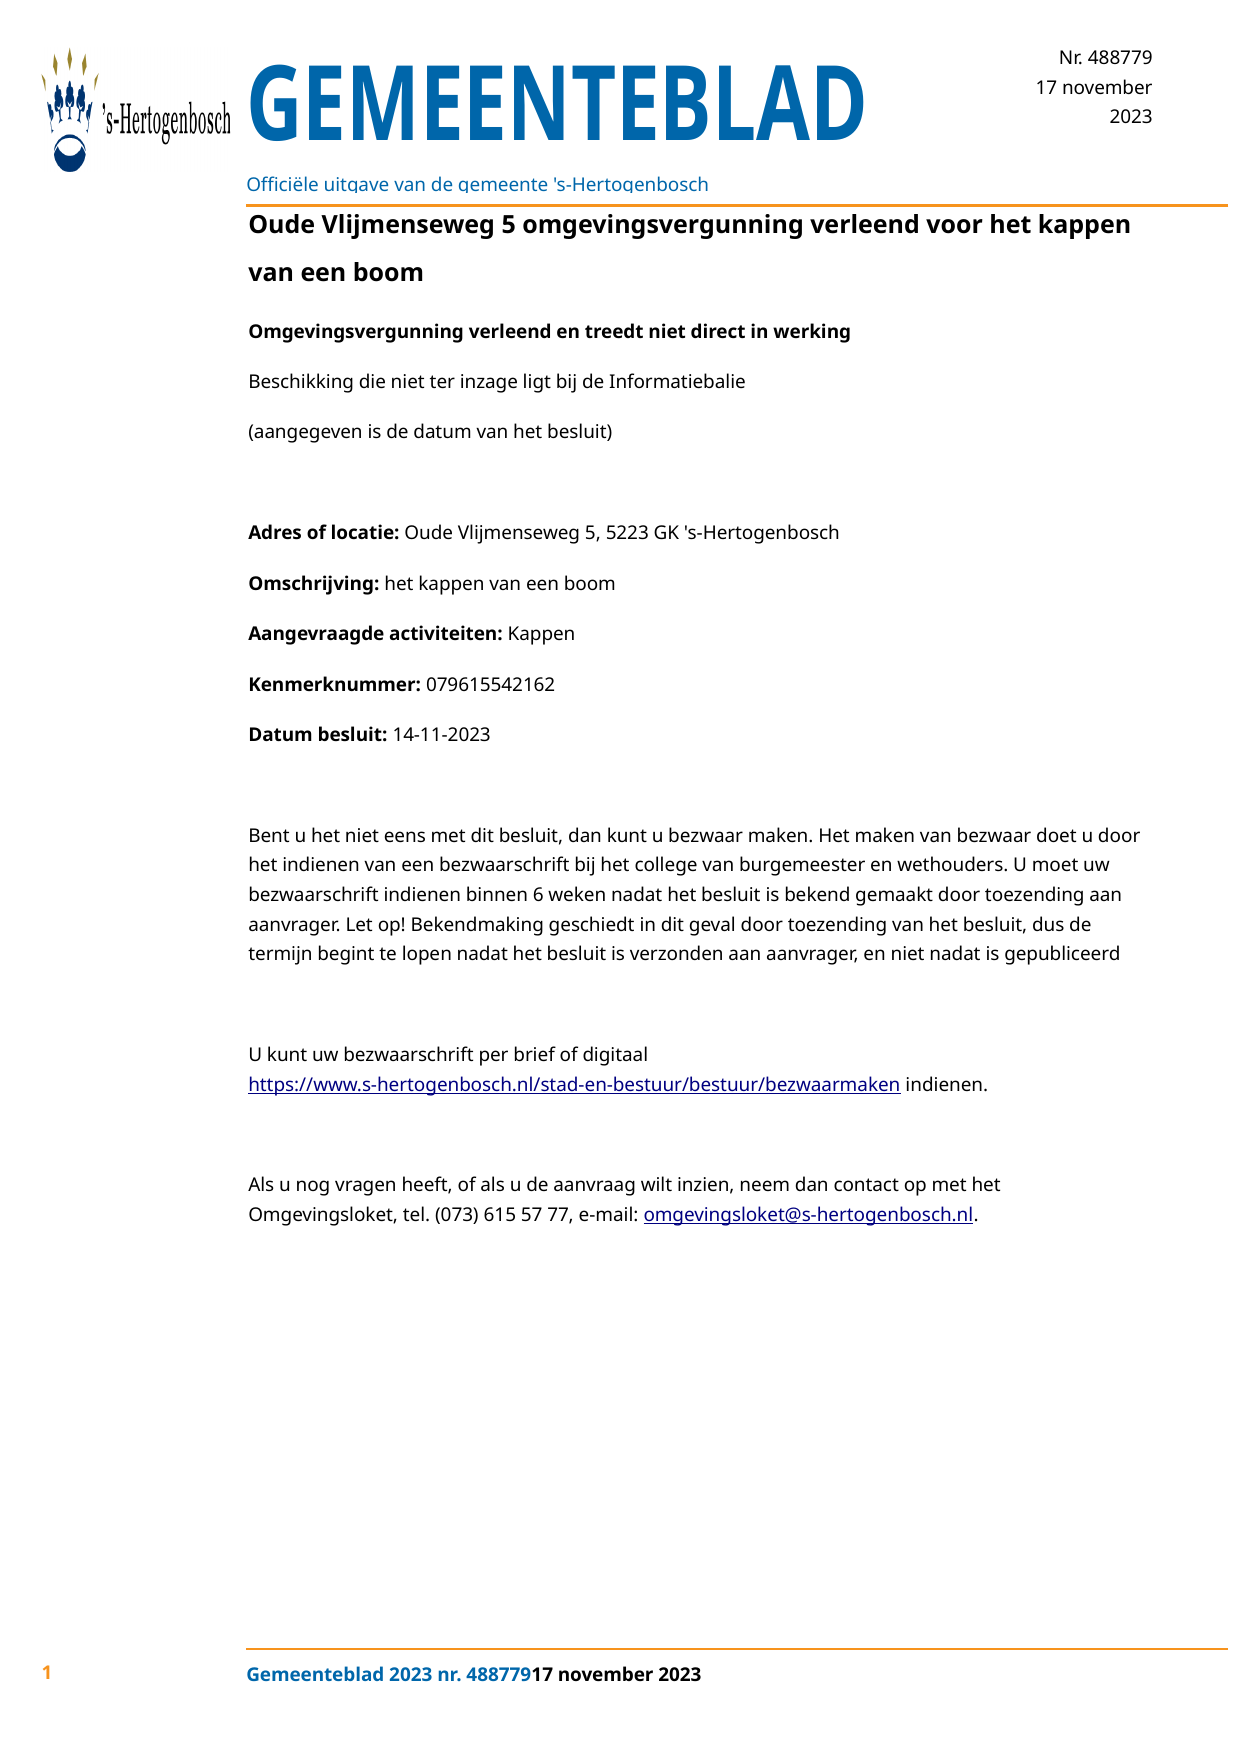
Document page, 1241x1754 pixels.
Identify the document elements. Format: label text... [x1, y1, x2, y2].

text Bent u het niet eens met dit besluit, dan kunt u bezwaar maken. Het maken van bezwaar doet u door het indienen van een bezwaarschrift bij het college van burgemeester en wethouders. U moet uw bezwaarschrift indienen binnen 6 weken nadat het besluit is bekend gemaakt door toezending aan aanvrager. Let op! Bekendmaking geschiedt in dit geval door toezending van het besluit, dus de termijn begint te lopen nadat het besluit is verzonden aan aanvrager, en niet nadat is gepubliceerd [248, 822, 1152, 966]
text Oude Vlijmenseweg 5 omgevingsvergunning verleend voor het kappen van een boom [248, 207, 1152, 288]
text Omschrijving: het kappen van een boom [248, 570, 1152, 596]
text Omgevingsvergunning verleend en treedt niet direct in werking [248, 318, 1152, 344]
text Aangevraagde activiteiten: Kappen [248, 620, 1152, 646]
text Adres of locatie: Oude Vlijmenseweg 5, 5223 GK 's-Hertogenbosch [248, 519, 1152, 545]
text U kunt uw bezwaarschrift per brief of digitaal https://www.s-hertogenbosch.nl/stad-en-bestuur/bestuur/bezwaarmaken indienen. [248, 1041, 1152, 1097]
text Datum besluit: 14-11-2023 [248, 721, 1152, 747]
text Beschikking die niet ter inzage ligt bij de Informatiebalie [248, 368, 1152, 394]
picture [41, 47, 231, 172]
text (aangegeven is de datum van het besluit) [248, 419, 1152, 444]
text Als u nog vragen heeft, of als u de aanvraag wilt inzien, neem dan contact op met het Omgevingsloket, tel. (073) 615 57 77, e-mail: omgevingsloket@s-hertogenbosch.nl. [248, 1172, 1152, 1227]
text Kenmerknummer: 079615542162 [248, 671, 1152, 697]
